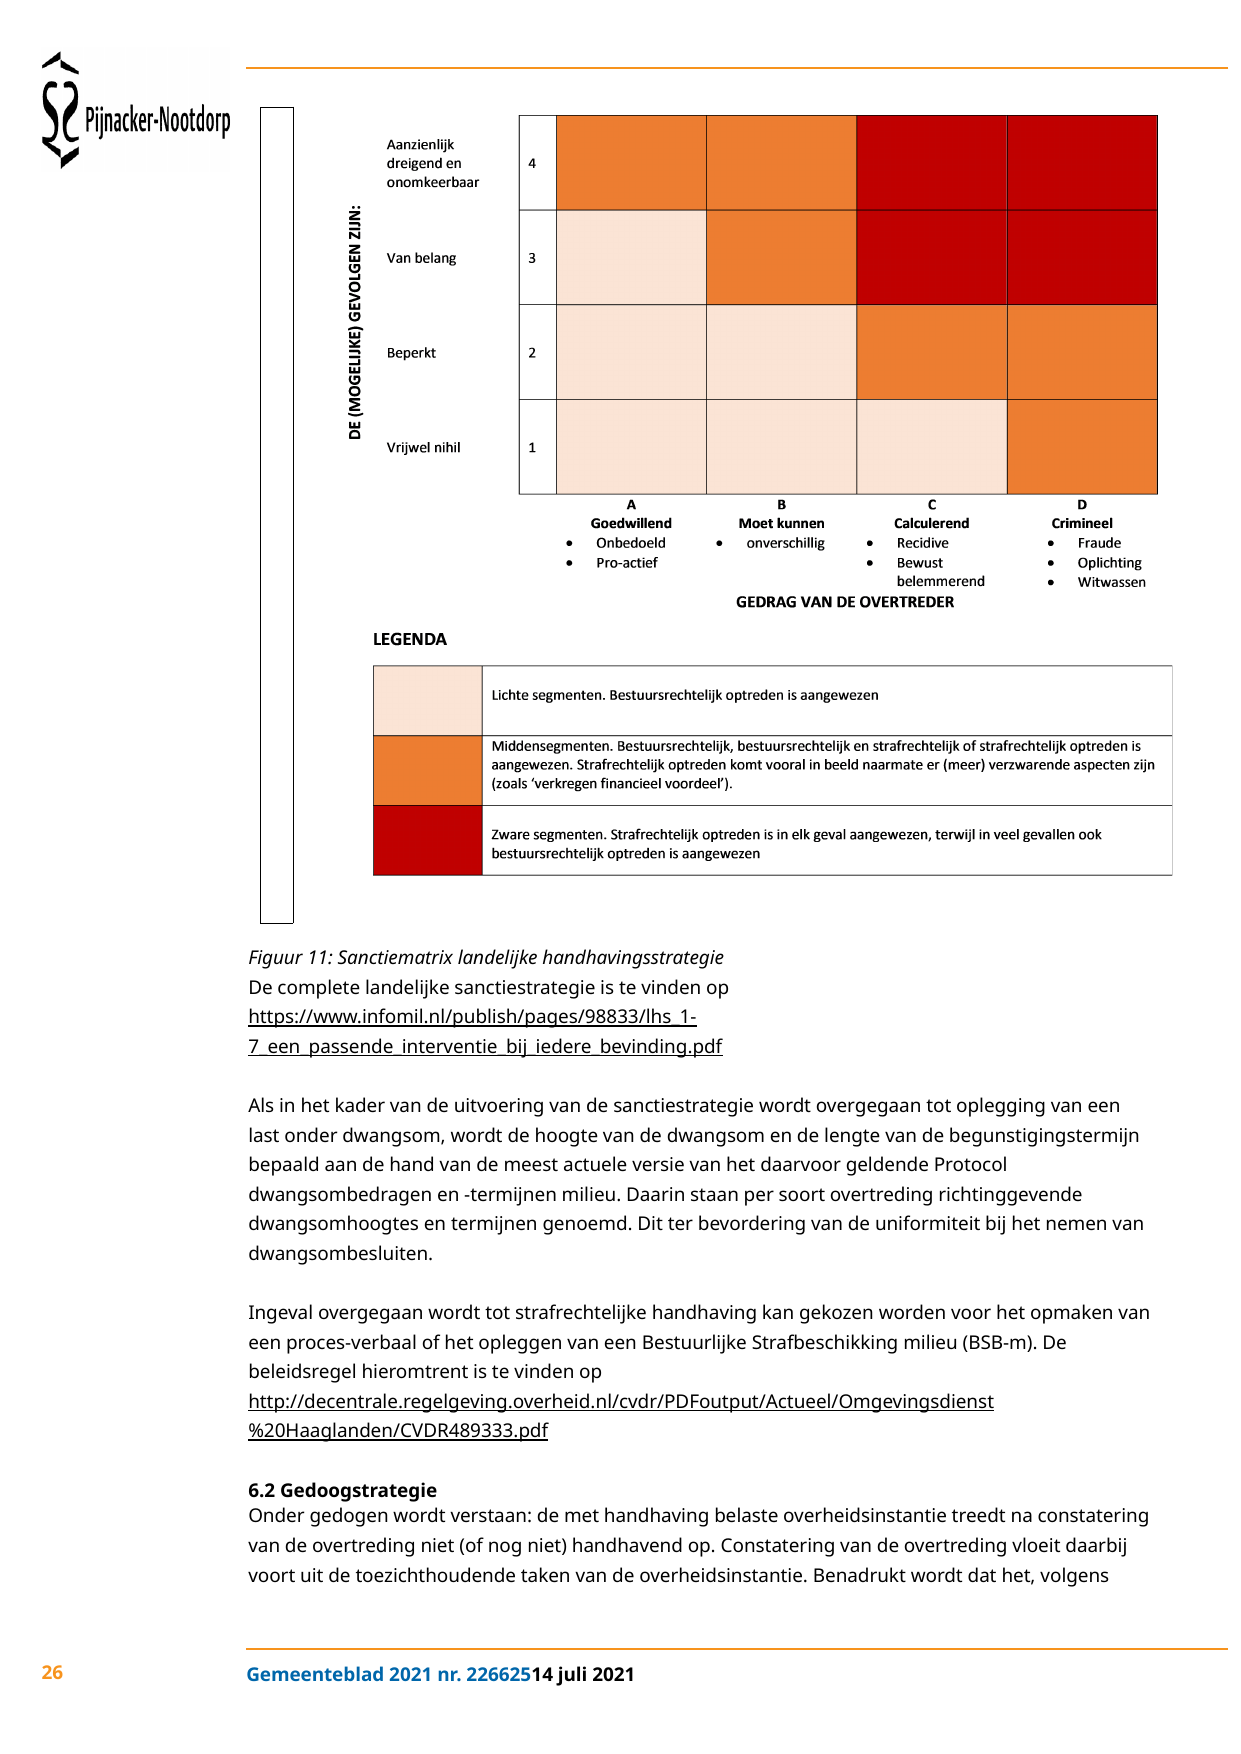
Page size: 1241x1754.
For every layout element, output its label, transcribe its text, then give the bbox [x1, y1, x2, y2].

text https://www.infomil.nl/publish/pages/98833/lhs_1-7_een_passende_interventie_bij_iedere_bevinding.pdf [248, 1003, 1152, 1059]
text Ingeval overgegaan wordt tot strafrechtelijke handhaving kan gekozen worden voor het opmaken van een proces-verbaal of het opleggen van een Bestuurlijke Strafbeschikking milieu (BSB-m). De beleidsregel hieromtrent is te vinden op http://decentrale.regelgeving.overheid.nl/cvdr/PDFoutput/Actueel/Omgevingsdienst%20Haaglanden/CVDR489333.pdf [248, 1299, 1152, 1443]
text 6.2 Gedoogstrategie [248, 1477, 1152, 1503]
picture [268, 115, 1173, 914]
text Onder gedogen wordt verstaan: de met handhaving belaste overheidsinstantie treedt na constatering van de overtreding niet (of nog niet) handhavend op. Constatering van de overtreding vloeit daarbij voort uit de toezichthoudende taken van de overheidsinstantie. Benadrukt wordt dat het, volgens [248, 1503, 1152, 1587]
picture [41, 47, 231, 172]
text De complete landelijke sanctiestrategie is te vinden op [248, 974, 1152, 1000]
text Figuur 11: Sanctiematrix landelijke handhavingsstrategie [248, 944, 1152, 970]
text Als in het kader van de uitvoering van de sanctiestrategie wordt overgegaan tot oplegging van een last onder dwangsom, wordt de hoogte van de dwangsom en de lengte van de begunstigingstermijn bepaald aan de hand van de meest actuele versie van het daarvoor geldende Protocol dwangsombedragen en -termijnen milieu. Daarin staan per soort overtreding richtinggevende dwangsomhoogtes en termijnen genoemd. Dit ter bevordering van de uniformiteit bij het nemen van dwangsombesluiten. [248, 1092, 1152, 1266]
